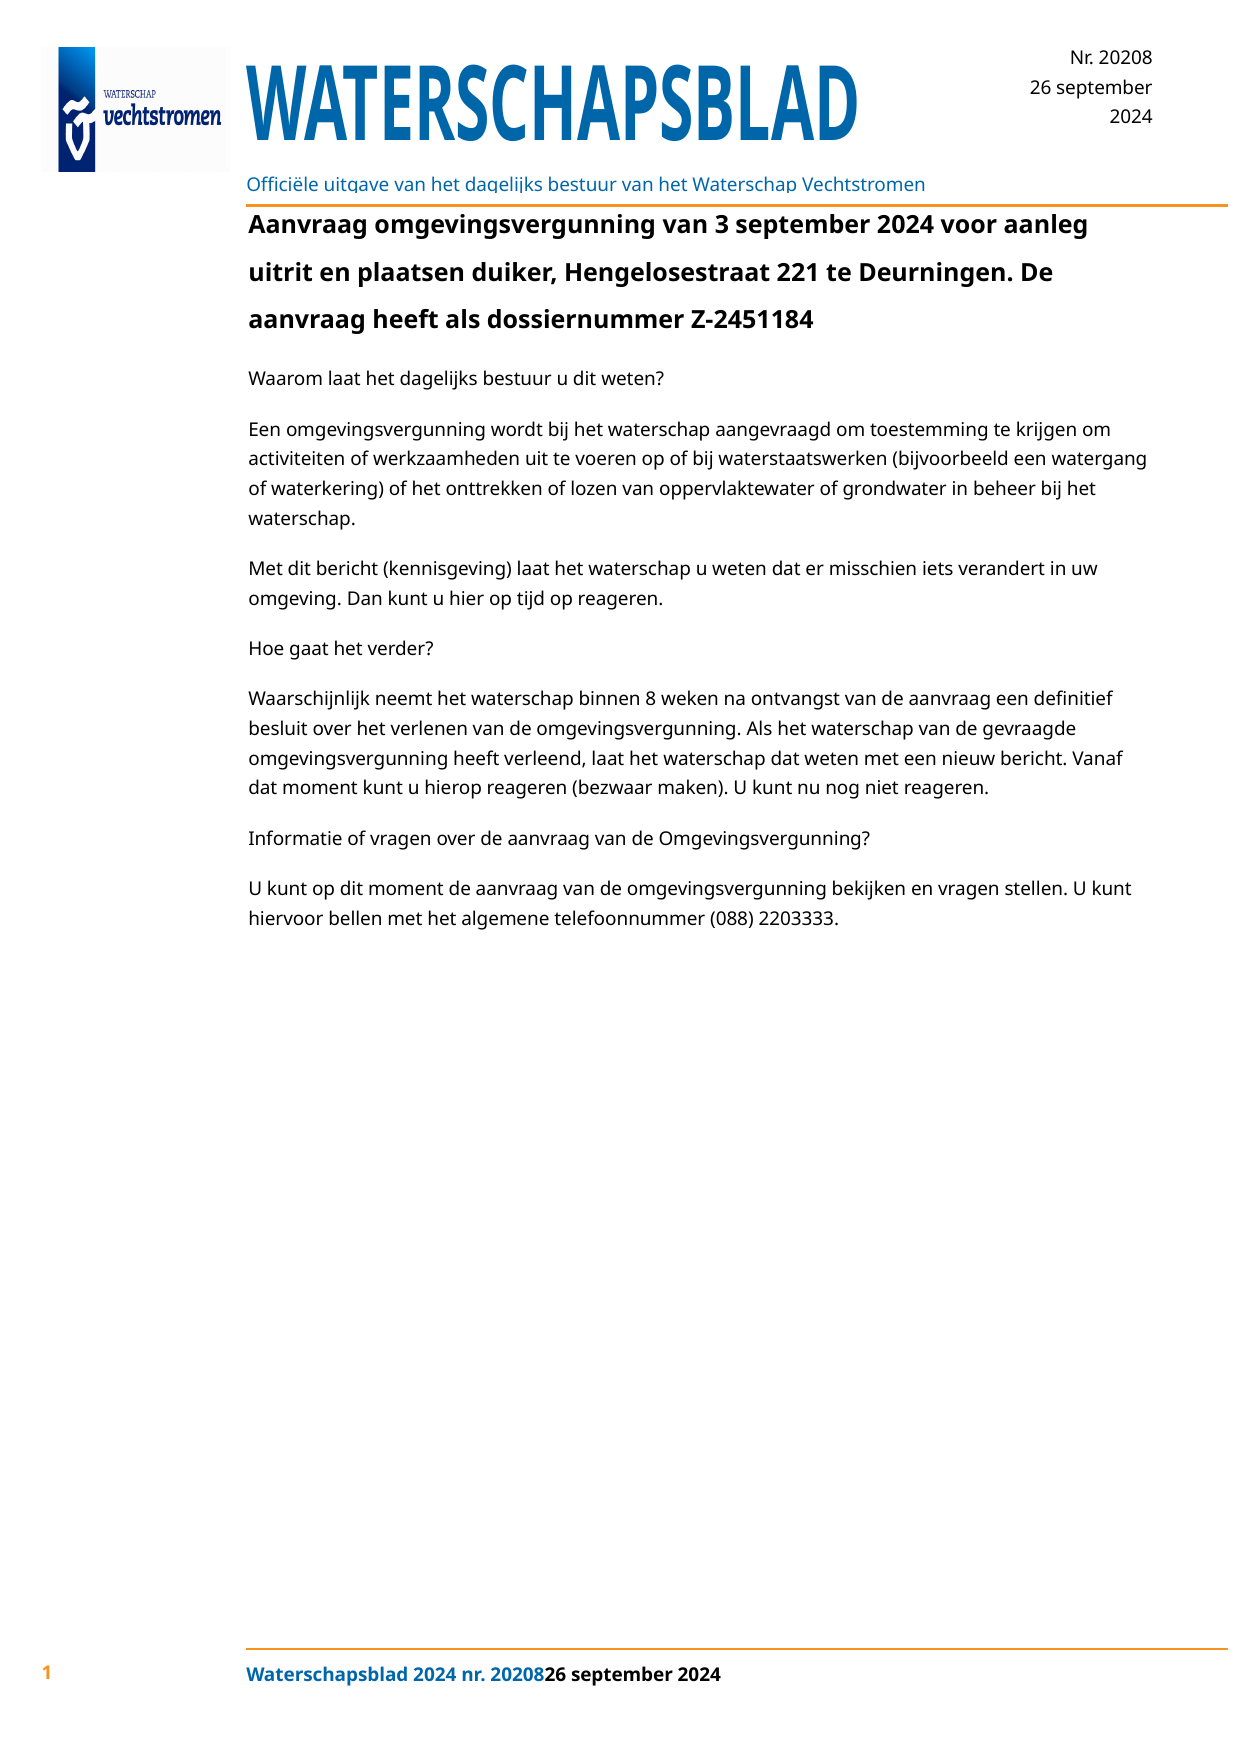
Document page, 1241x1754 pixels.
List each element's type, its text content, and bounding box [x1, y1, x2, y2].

text Met dit bericht (kennisgeving) laat het waterschap u weten dat er misschien iets verandert in uw omgeving. Dan kunt u hier op tijd op reageren. [248, 555, 1152, 610]
text Hoe gaat het verder? [248, 635, 1152, 661]
text Informatie of vragen over de aanvraag van de Omgevingsvergunning? [248, 825, 1152, 850]
text Waarom laat het dagelijks bestuur u dit weten? [248, 366, 1152, 391]
text Aanvraag omgevingsvergunning van 3 september 2024 voor aanleg uitrit en plaatsen duiker, Hengelosestraat 221 te Deurningen. De aanvraag heeft als dossiernummer Z-2451184 [248, 207, 1152, 336]
text Waarschijnlijk neemt het waterschap binnen 8 weken na ontvangst van de aanvraag een definitief besluit over het verlenen van de omgevingsvergunning. Als het waterschap van de gevraagde omgevingsvergunning heeft verleend, laat het waterschap dat weten met een nieuw bericht. Vanaf dat moment kunt u hierop reageren (bezwaar maken). U kunt nu nog niet reageren. [248, 686, 1152, 800]
text Een omgevingsvergunning wordt bij het waterschap aangevraagd om toestemming te krijgen om activiteiten of werkzaamheden uit te voeren op of bij waterstaatswerken (bijvoorbeeld een watergang of waterkering) of het onttrekken of lozen van oppervlaktewater of grondwater in beheer bij het waterschap. [248, 416, 1152, 530]
text U kunt op dit moment de aanvraag van de omgevingsvergunning bekijken en vragen stellen. U kunt hiervoor bellen met het algemene telefoonnummer (088) 2203333. [248, 875, 1152, 930]
picture [41, 47, 231, 172]
